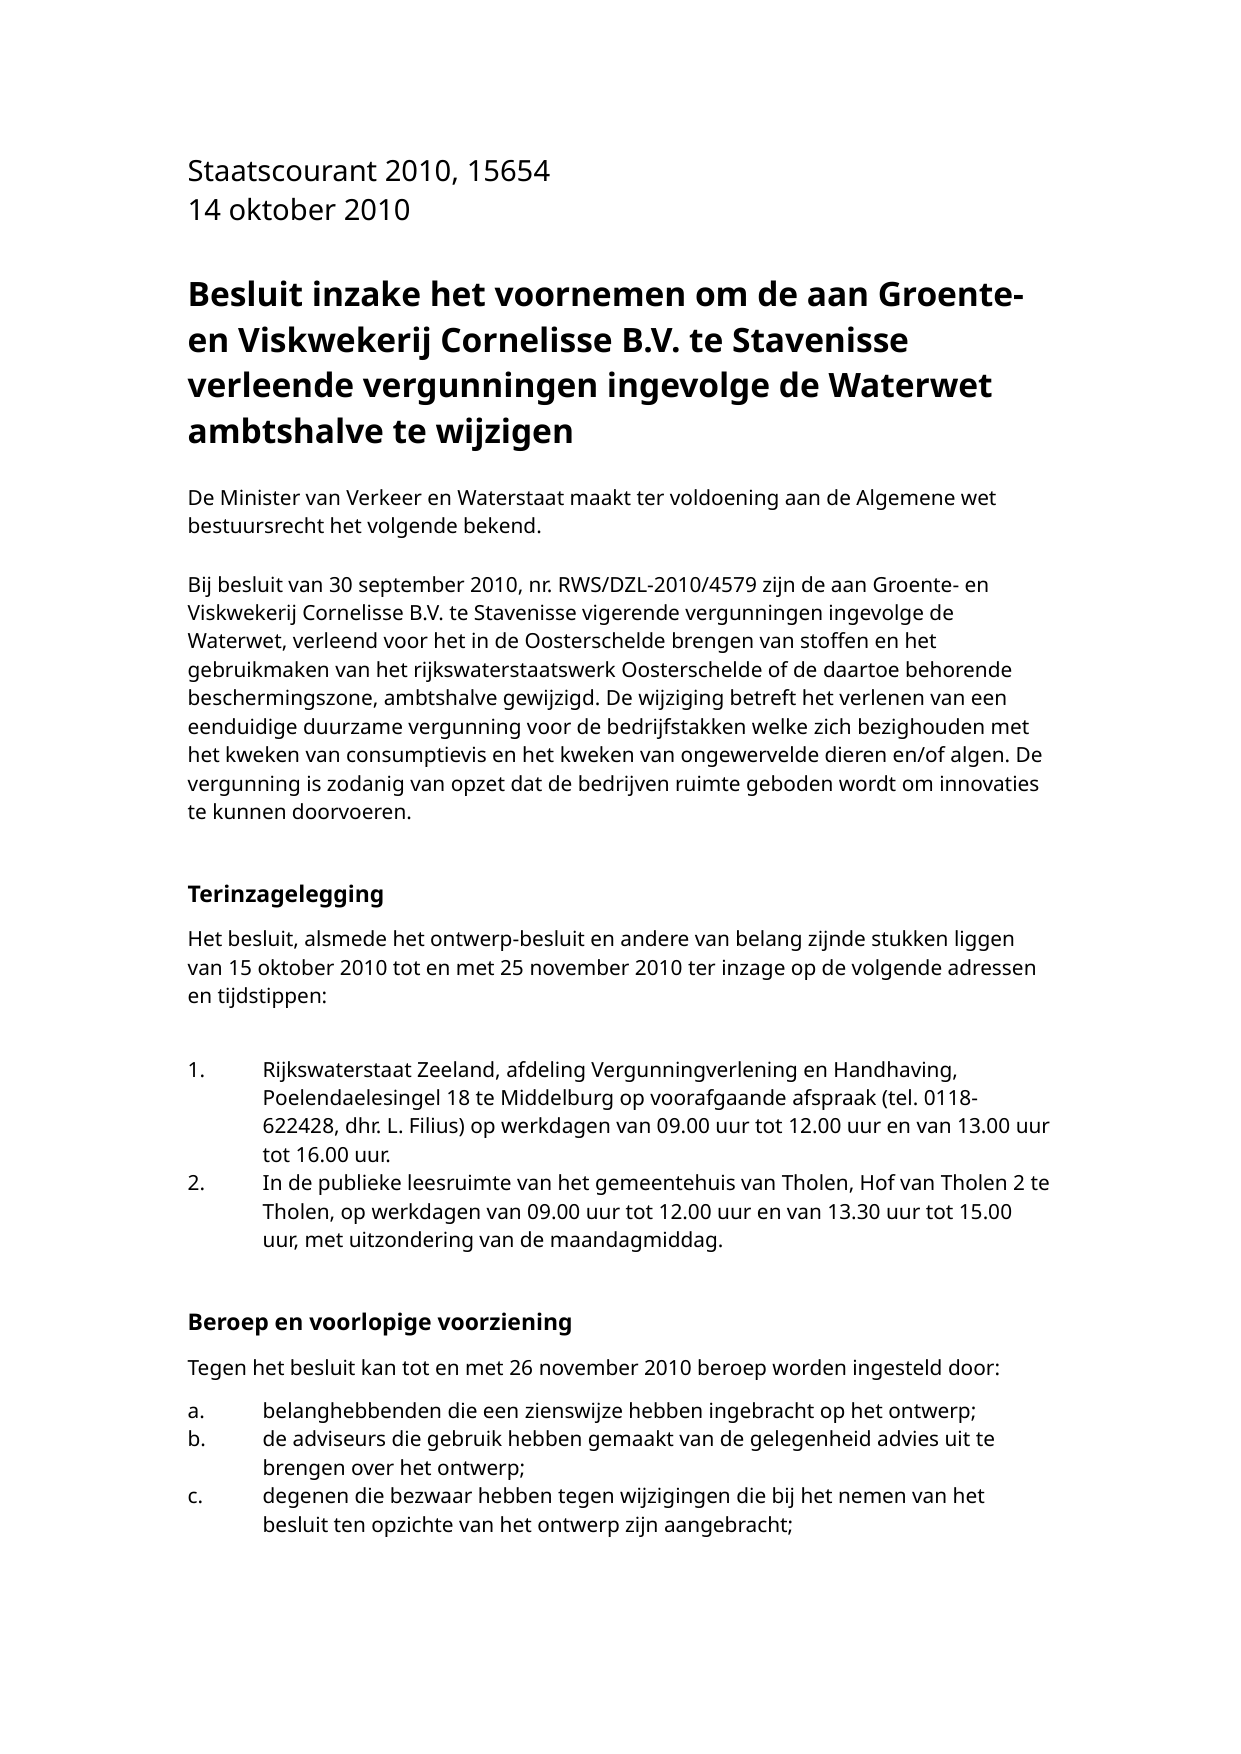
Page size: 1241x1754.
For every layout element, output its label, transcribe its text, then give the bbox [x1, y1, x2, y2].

text Tegen het besluit kan tot en met 26 november 2010 beroep worden ingesteld door: [187, 1353, 1053, 1381]
subtitle Besluit inzake het voornemen om de aan Groente- en Viskwekerij Cornelisse B.V. te Stavenisse verleende vergunningen ingevolge de Waterwet ambtshalve te wijzigen [187, 271, 1053, 453]
text 14 oktober 2010 [187, 190, 1053, 229]
text Het besluit, alsmede het ontwerp-besluit en andere van belang zijnde stukken liggen van 15 oktober 2010 tot en met 25 november 2010 ter inzage op de volgende adressen en tijdstippen: [187, 924, 1053, 1010]
list degenen die bezwaar hebben tegen wijzigingen die bij het nemen van het besluit ten opzichte van het ontwerp zijn aangebracht; [187, 1481, 1053, 1538]
subtitle Terinzagelegging [187, 878, 1053, 909]
text Staatscourant 2010, 15654 [187, 150, 1053, 190]
list belanghebbenden die een zienswijze hebben ingebracht op het ontwerp; [187, 1396, 1053, 1424]
text De Minister van Verkeer en Waterstaat maakt ter voldoening aan de Algemene wet bestuursrecht het volgende bekend. [187, 483, 1053, 540]
list In de publieke leesruimte van het gemeentehuis van Tholen, Hof van Tholen 2 te Tholen, op werkdagen van 09.00 uur tot 12.00 uur en van 13.30 uur tot 15.00 uur, met uitzondering van de maandagmiddag. [187, 1168, 1053, 1254]
text Bij besluit van 30 september 2010, nr. RWS/DZL-2010/4579 zijn de aan Groente- en Viskwekerij Cornelisse B.V. te Stavenisse vigerende vergunningen ingevolge de Waterwet, verleend voor het in de Oosterschelde brengen van stoffen en het gebruikmaken van het rijkswaterstaatswerk Oosterschelde of de daartoe behorende beschermingszone, ambtshalve gewijzigd. De wijziging betreft het verlenen van een eenduidige duurzame vergunning voor de bedrijfstakken welke zich bezighouden met het kweken van consumptievis en het kweken van ongewervelde dieren en/of algen. De vergunning is zodanig van opzet dat de bedrijven ruimte geboden wordt om innovaties te kunnen doorvoeren. [187, 570, 1053, 826]
subtitle Beroep en voorlopige voorziening [187, 1306, 1053, 1338]
list de adviseurs die gebruik hebben gemaakt van de gelegenheid advies uit te brengen over het ontwerp; [187, 1424, 1053, 1481]
list Rijkswaterstaat Zeeland, afdeling Vergunningverlening en Handhaving, Poelendaelesingel 18 te Middelburg op voorafgaande afspraak (tel. 0118-622428, dhr. L. Filius) op werkdagen van 09.00 uur tot 12.00 uur en van 13.00 uur tot 16.00 uur. [187, 1055, 1053, 1168]
